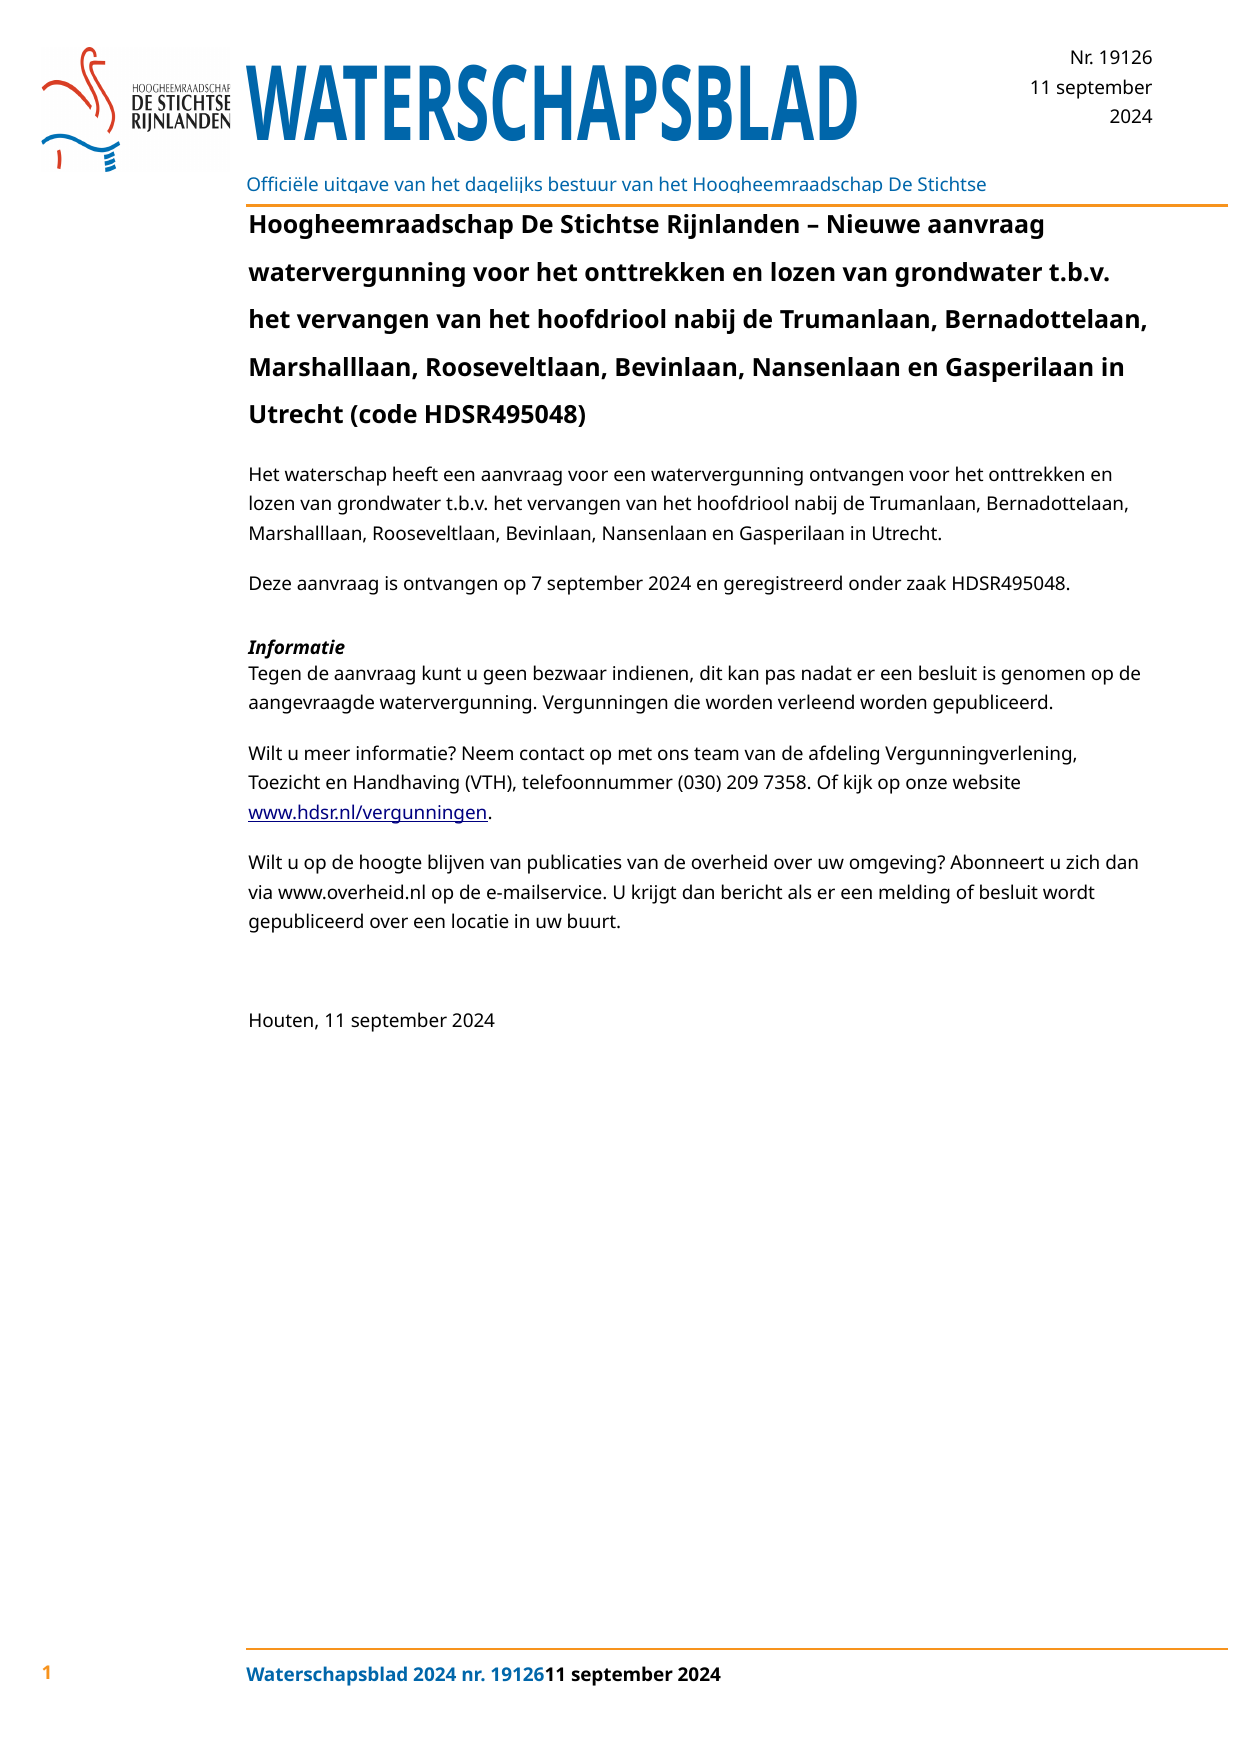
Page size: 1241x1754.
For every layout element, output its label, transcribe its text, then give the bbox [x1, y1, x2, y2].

text Het waterschap heeft een aanvraag voor een watervergunning ontvangen voor het onttrekken en lozen van grondwater t.b.v. het vervangen van het hoofdriool nabij de Trumanlaan, Bernadottelaan, Marshalllaan, Rooseveltlaan, Bevinlaan, Nansenlaan en Gasperilaan in Utrecht. [248, 461, 1152, 546]
text Houten, 11 september 2024 [248, 1007, 1152, 1033]
text Hoogheemraadschap De Stichtse Rijnlanden – Nieuwe aanvraag watervergunning voor het onttrekken en lozen van grondwater t.b.v. het vervangen van het hoofdriool nabij de Trumanlaan, Bernadottelaan, Marshalllaan, Rooseveltlaan, Bevinlaan, Nansenlaan en Gasperilaan in Utrecht (code HDSR495048) [248, 207, 1152, 431]
text Wilt u meer informatie? Neem contact op met ons team van de afdeling Vergunningverlening, Toezicht en Handhaving (VTH), telefoonnummer (030) 209 7358. Of kijk op onze website www.hdsr.nl/vergunningen. [248, 740, 1152, 825]
text Tegen de aanvraag kunt u geen bezwaar indienen, dit kan pas nadat er een besluit is genomen op de aangevraagde watervergunning. Vergunningen die worden verleend worden gepubliceerd. [248, 660, 1152, 715]
text Deze aanvraag is ontvangen op 7 september 2024 en geregistreerd onder zaak HDSR495048. [248, 570, 1152, 596]
text Informatie [248, 634, 1152, 660]
picture [41, 47, 231, 172]
text Wilt u op de hoogte blijven van publicaties van de overheid over uw omgeving? Abonneert u zich dan via www.overheid.nl op de e-mailservice. U krijgt dan bericht als er een melding of besluit wordt gepubliceerd over een locatie in uw buurt. [248, 849, 1152, 934]
